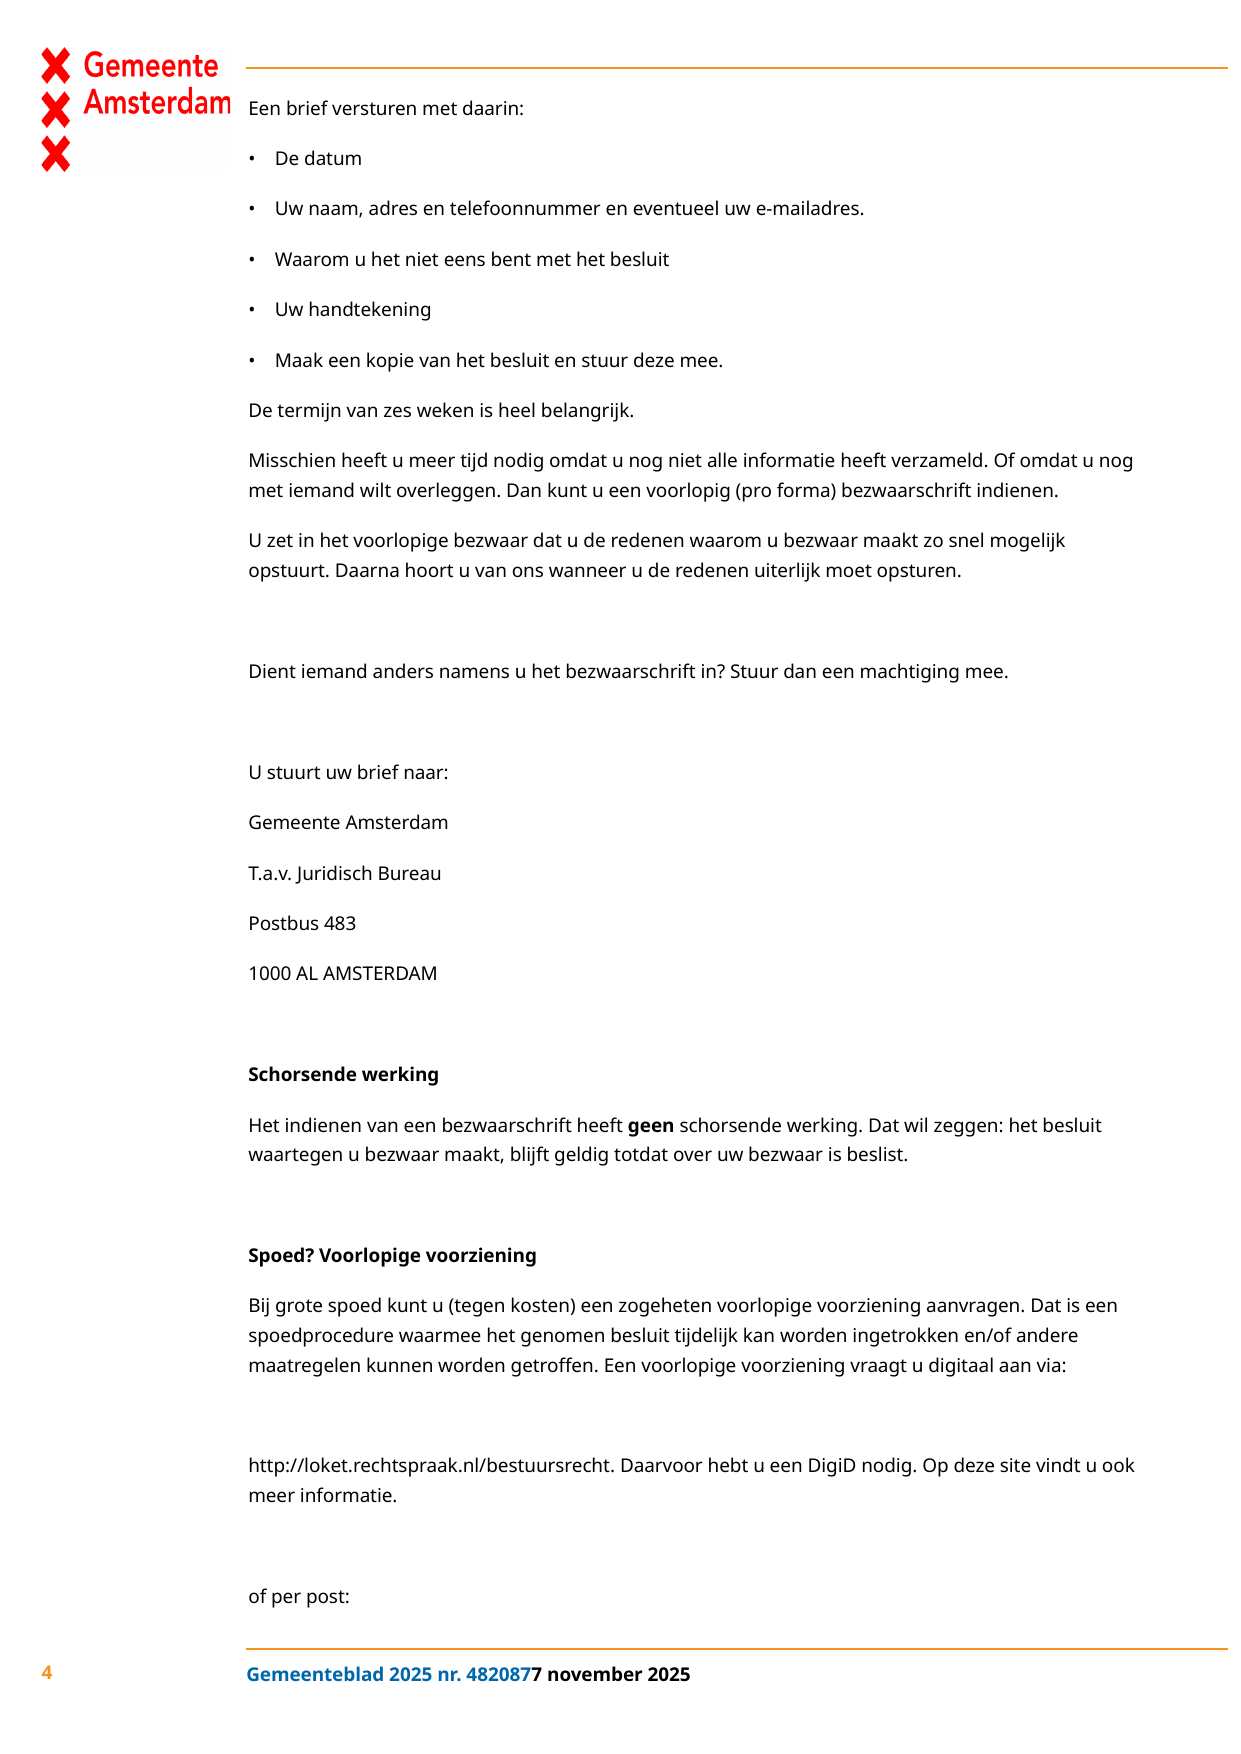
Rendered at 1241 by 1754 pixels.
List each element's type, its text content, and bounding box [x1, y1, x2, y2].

text Misschien heeft u meer tijd nodig omdat u nog niet alle informatie heeft verzameld. Of omdat u nog met iemand wilt overleggen. Dan kunt u een voorlopig (pro forma) bezwaarschrift indienen. [248, 448, 1152, 503]
text • Uw handtekening [248, 296, 1152, 322]
text • Waarom u het niet eens bent met het besluit [248, 246, 1152, 272]
text Schorsende werking [248, 1061, 1152, 1087]
text • Uw naam, adres en telefoonnummer en eventueel uw e-mailadres. [248, 196, 1152, 221]
text of per post: [248, 1583, 1152, 1609]
picture [41, 47, 231, 172]
text U zet in het voorlopige bezwaar dat u de redenen waarom u bezwaar maakt zo snel mogelijk opstuurt. Daarna hoort u van ons wanneer u de redenen uiterlijk moet opsturen. [248, 528, 1152, 583]
text Postbus 483 [248, 910, 1152, 936]
text Bij grote spoed kunt u (tegen kosten) een zogeheten voorlopige voorziening aanvragen. Dat is een spoedprocedure waarmee het genomen besluit tijdelijk kan worden ingetrokken en/of andere maatregelen kunnen worden getroffen. Een voorlopige voorziening vraagt u digitaal aan via: [248, 1293, 1152, 1378]
text http://loket.rechtspraak.nl/bestuursrecht. Daarvoor hebt u een DigiD nodig. Op deze site vindt u ook meer informatie. [248, 1453, 1152, 1508]
text U stuurt uw brief naar: [248, 759, 1152, 785]
text • De datum [248, 145, 1152, 171]
text Het indienen van een bezwaarschrift heeft geen schorsende werking. Dat wil zeggen: het besluit waartegen u bezwaar maakt, blijft geldig totdat over uw bezwaar is beslist. [248, 1112, 1152, 1167]
text Gemeente Amsterdam [248, 809, 1152, 835]
text Dient iemand anders namens u het bezwaarschrift in? Stuur dan een machtiging mee. [248, 658, 1152, 684]
text 1000 AL AMSTERDAM [248, 961, 1152, 986]
text Een brief versturen met daarin: [248, 95, 1152, 121]
text Spoed? Voorlopige voorziening [248, 1242, 1152, 1268]
text • Maak een kopie van het besluit en stuur deze mee. [248, 347, 1152, 373]
text De termijn van zes weken is heel belangrijk. [248, 397, 1152, 423]
text T.a.v. Juridisch Bureau [248, 860, 1152, 886]
